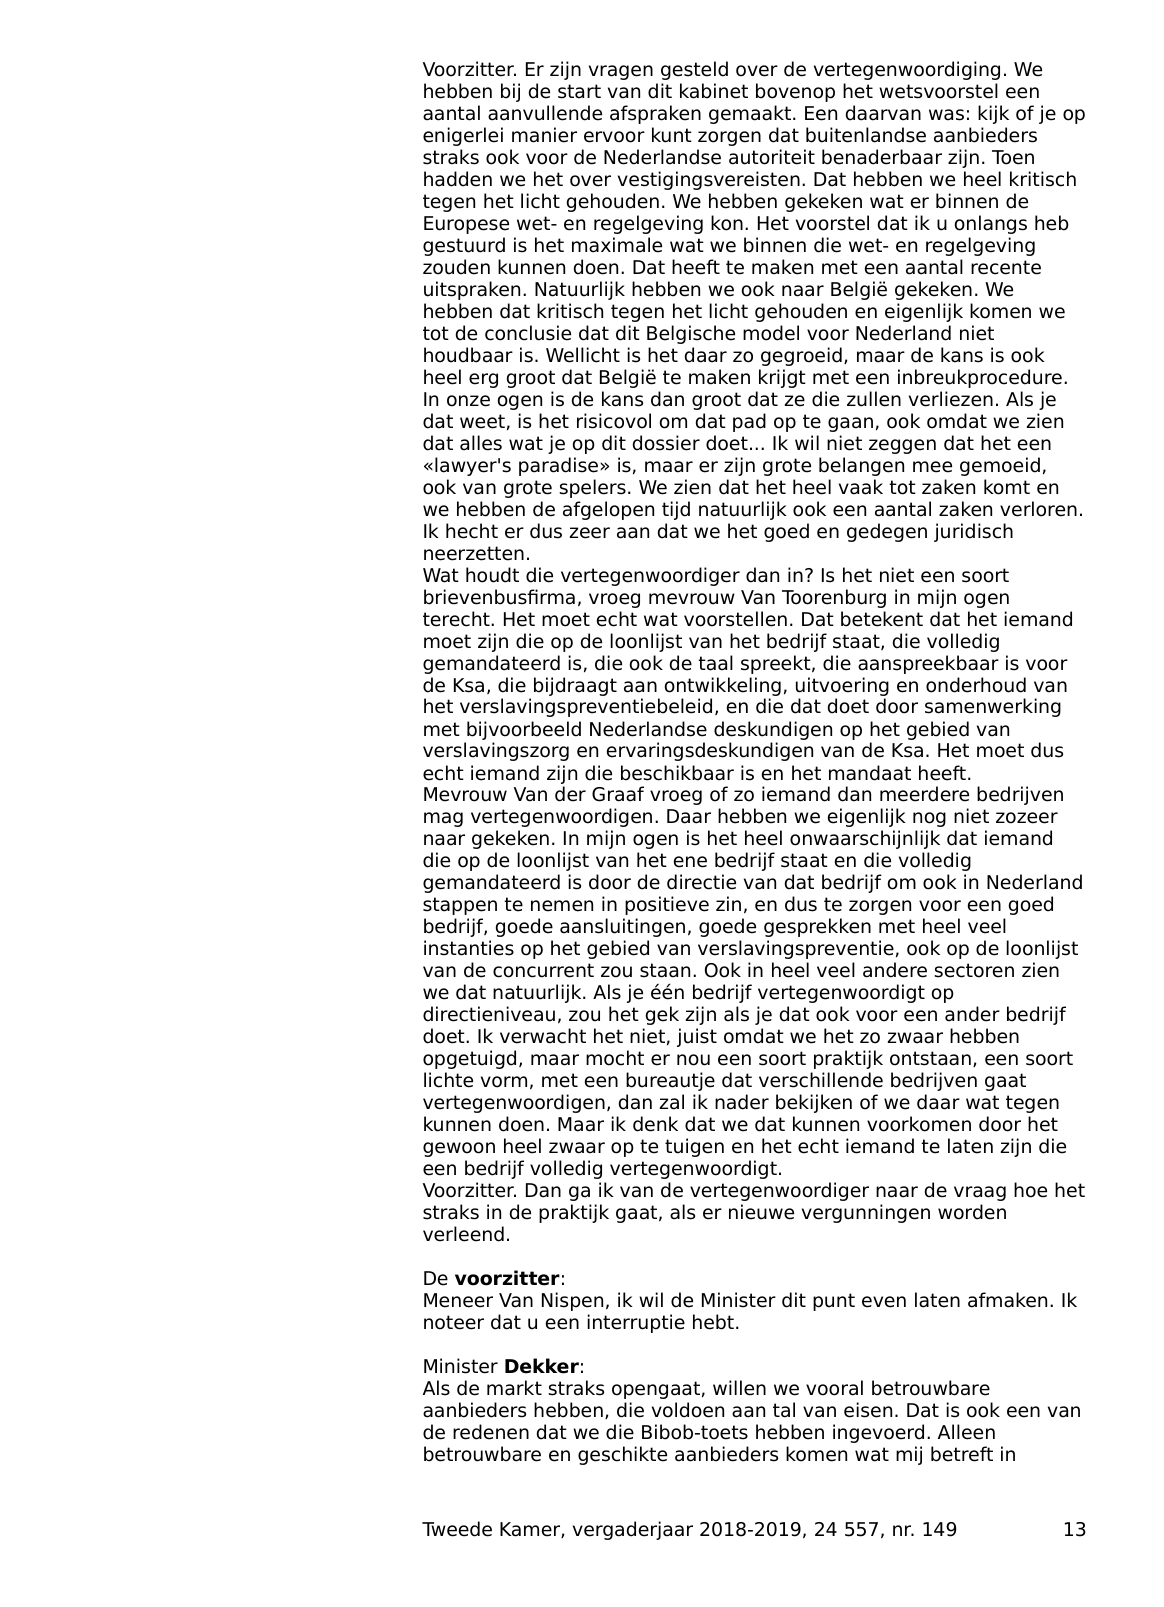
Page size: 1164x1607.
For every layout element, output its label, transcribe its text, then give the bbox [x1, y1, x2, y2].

text Voorzitter. Er zijn vragen gesteld over de vertegenwoordiging. We hebben bij de start van dit kabinet bovenop het wetsvoorstel een aantal aanvullende afspraken gemaakt. Een daarvan was: kijk of je op enigerlei manier ervoor kunt zorgen dat buitenlandse aanbieders straks ook voor de Nederlandse autoriteit benaderbaar zijn. Toen hadden we het over vestigingsvereisten. Dat hebben we heel kritisch tegen het licht gehouden. We hebben gekeken wat er binnen de Europese wet- en regelgeving kon. Het voorstel dat ik u onlangs heb gestuurd is het maximale wat we binnen die wet- en regelgeving zouden kunnen doen. Dat heeft te maken met een aantal recente uitspraken. Natuurlijk hebben we ook naar België gekeken. We hebben dat kritisch tegen het licht gehouden en eigenlijk komen we tot de conclusie dat dit Belgische model voor Nederland niet houdbaar is. Wellicht is het daar zo gegroeid, maar de kans is ook heel erg groot dat België te maken krijgt met een inbreukprocedure. In onze ogen is de kans dan groot dat ze die zullen verliezen. Als je dat weet, is het risicovol om dat pad op te gaan, ook omdat we zien dat alles wat je op dit dossier doet... Ik wil niet zeggen dat het een «lawyer's paradise» is, maar er zijn grote belangen mee gemoeid, ook van grote spelers. We zien dat het heel vaak tot zaken komt en we hebben de afgelopen tijd natuurlijk ook een aantal zaken verloren. Ik hecht er dus zeer aan dat we het goed en gedegen juridisch neerzetten. [422, 59, 1087, 564]
text Meneer Van Nispen, ik wil de Minister dit punt even laten afmaken. Ik noteer dat u een interruptie hebt. [422, 1290, 1087, 1334]
text Minister Dekker: [422, 1356, 1087, 1378]
text De voorzitter: [422, 1268, 1087, 1290]
text Voorzitter. Dan ga ik van de vertegenwoordiger naar de vraag hoe het straks in de praktijk gaat, als er nieuwe vergunningen worden verleend. [422, 1180, 1087, 1246]
text Mevrouw Van der Graaf vroeg of zo iemand dan meerdere bedrijven mag vertegenwoordigen. Daar hebben we eigenlijk nog niet zozeer naar gekeken. In mijn ogen is het heel onwaarschijnlijk dat iemand die op de loonlijst van het ene bedrijf staat en die volledig gemandateerd is door de directie van dat bedrijf om ook in Nederland stappen te nemen in positieve zin, en dus te zorgen voor een goed bedrijf, goede aansluitingen, goede gesprekken met heel veel instanties op het gebied van verslavingspreventie, ook op de loonlijst van de concurrent zou staan. Ook in heel veel andere sectoren zien we dat natuurlijk. Als je één bedrijf vertegenwoordigt op directieniveau, zou het gek zijn als je dat ook voor een ander bedrijf doet. Ik verwacht het niet, juist omdat we het zo zwaar hebben opgetuigd, maar mocht er nou een soort praktijk ontstaan, een soort lichte vorm, met een bureautje dat verschillende bedrijven gaat vertegenwoordigen, dan zal ik nader bekijken of we daar wat tegen kunnen doen. Maar ik denk dat we dat kunnen voorkomen door het gewoon heel zwaar op te tuigen en het echt iemand te laten zijn die een bedrijf volledig vertegenwoordigt. [422, 784, 1087, 1180]
text Wat houdt die vertegenwoordiger dan in? Is het niet een soort brievenbusfirma, vroeg mevrouw Van Toorenburg in mijn ogen terecht. Het moet echt wat voorstellen. Dat betekent dat het iemand moet zijn die op de loonlijst van het bedrijf staat, die volledig gemandateerd is, die ook de taal spreekt, die aanspreekbaar is voor de Ksa, die bijdraagt aan ontwikkeling, uitvoering en onderhoud van het verslavingspreventiebeleid, en die dat doet door samenwerking met bijvoorbeeld Nederlandse deskundigen op het gebied van verslavingszorg en ervaringsdeskundigen van de Ksa. Het moet dus echt iemand zijn die beschikbaar is en het mandaat heeft. [422, 564, 1087, 784]
text Als de markt straks opengaat, willen we vooral betrouwbare aanbieders hebben, die voldoen aan tal van eisen. Dat is ook een van de redenen dat we die Bibob-toets hebben ingevoerd. Alleen betrouwbare en geschikte aanbieders komen wat mij betreft in [422, 1378, 1087, 1466]
